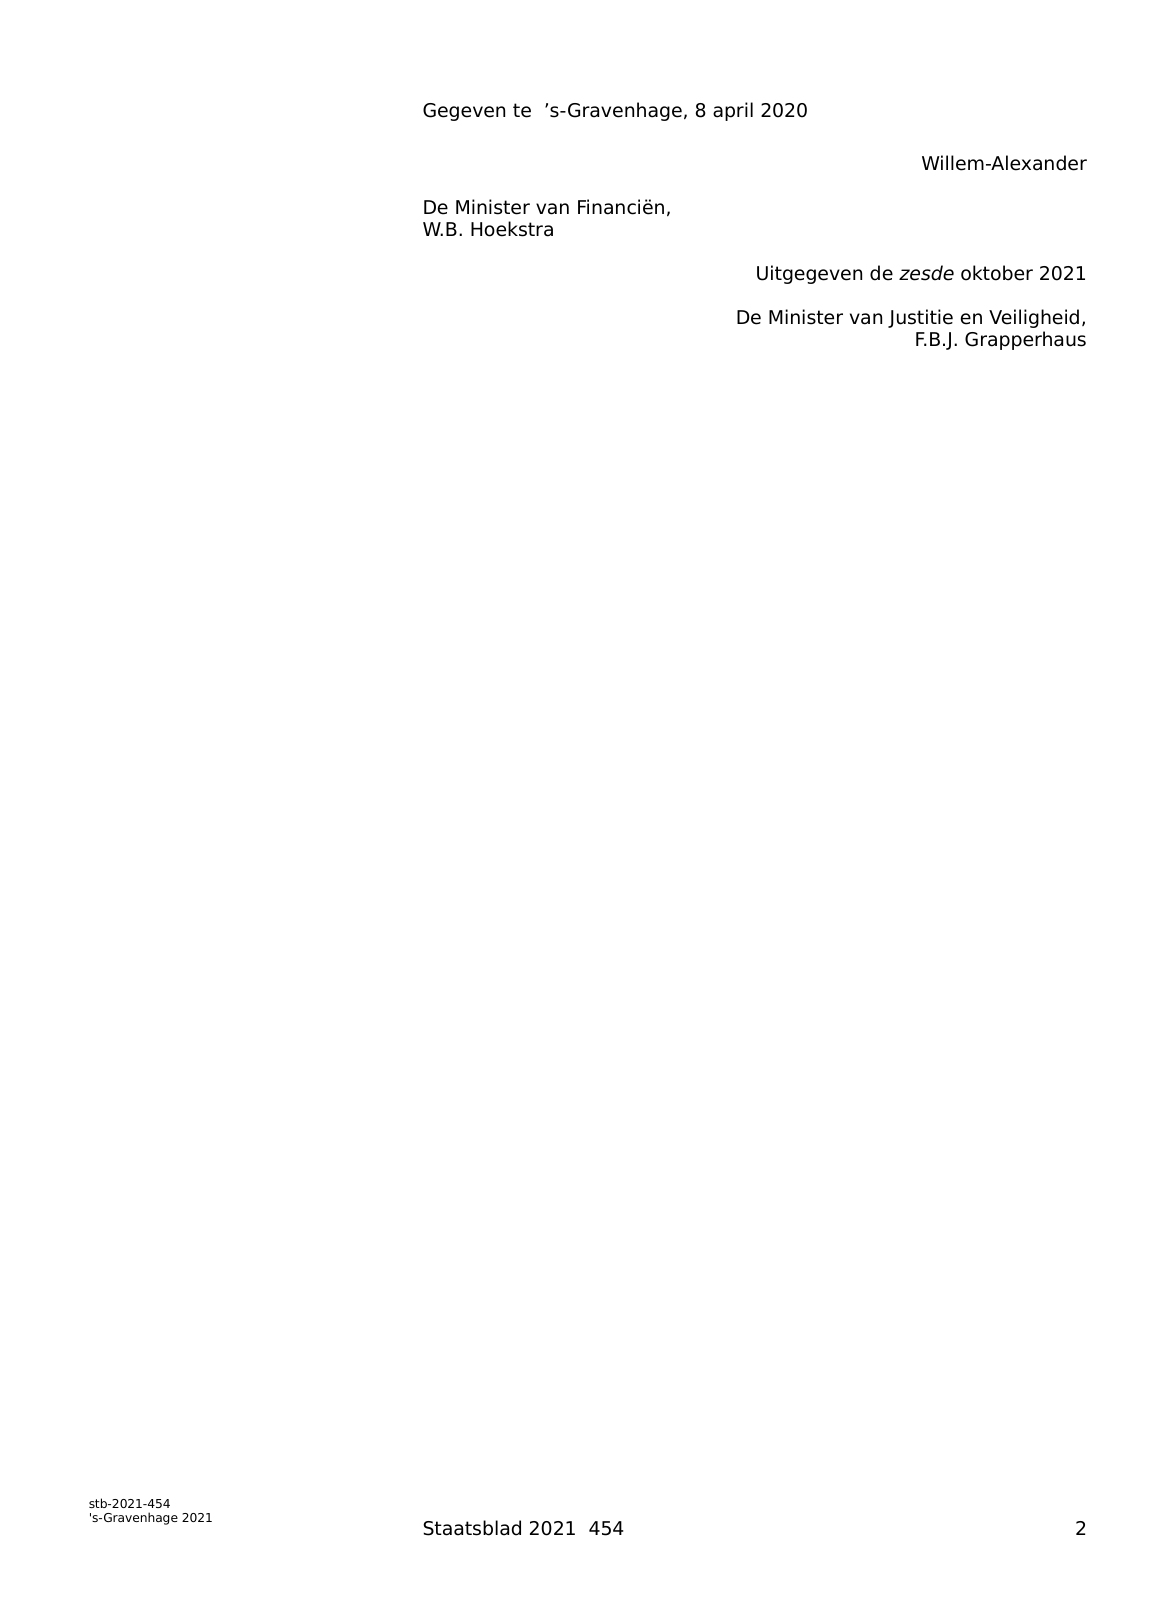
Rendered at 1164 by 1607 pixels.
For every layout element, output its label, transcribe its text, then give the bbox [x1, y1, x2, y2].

text Uitgegeven de zesde oktober 2021 [422, 263, 1087, 285]
text 's-Gravenhage 2021 [88, 1511, 323, 1525]
text De Minister van Financiën, W.B. Hoekstra [422, 197, 1087, 241]
text stb-2021-454 [88, 1497, 323, 1511]
text Willem-Alexander [422, 152, 1087, 174]
text Gegeven te ’s-Gravenhage, 8 april 2020 [422, 100, 1087, 122]
text De Minister van Justitie en Veiligheid, F.B.J. Grapperhaus [422, 307, 1087, 351]
